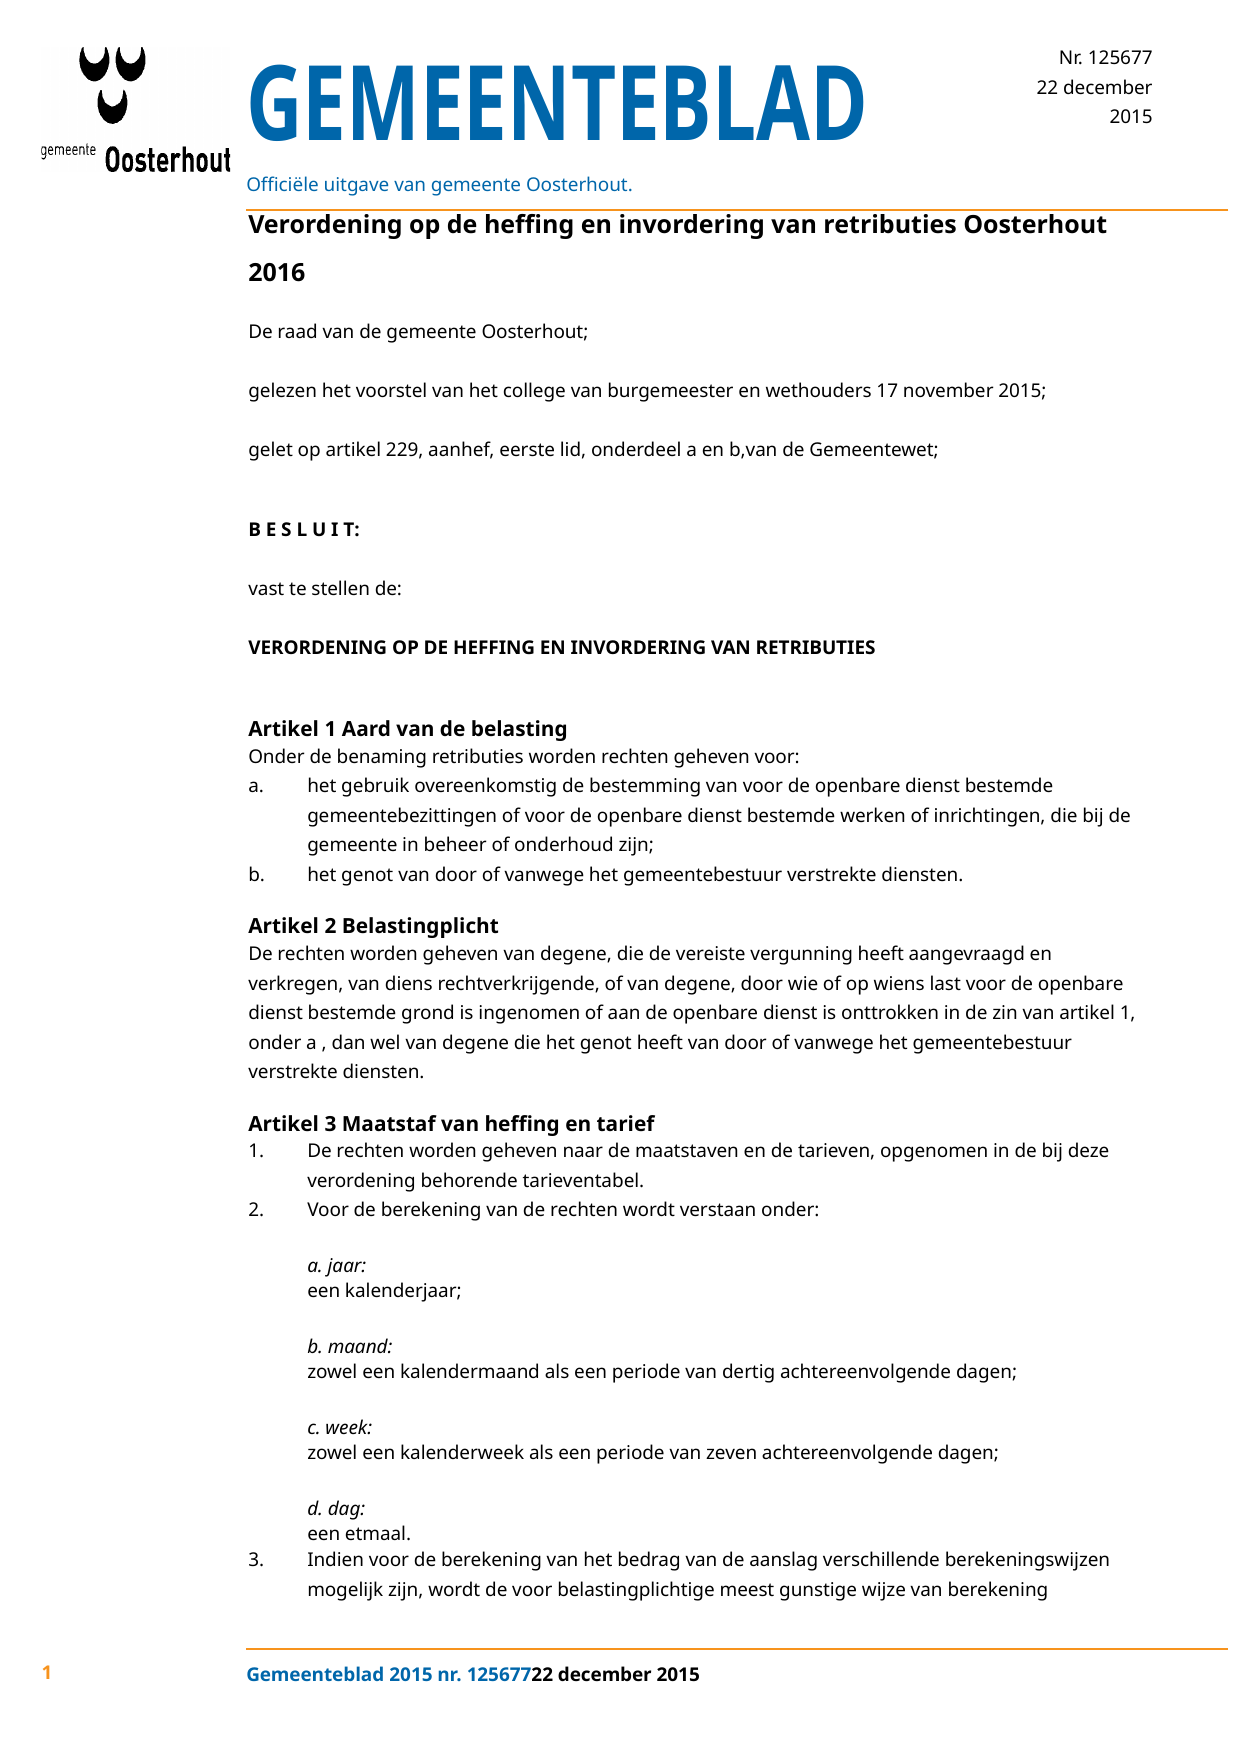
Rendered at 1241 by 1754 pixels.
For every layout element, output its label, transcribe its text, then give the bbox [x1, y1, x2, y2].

list zowel een kalenderweek als een periode van zeven achtereenvolgende dagen; [307, 1439, 1017, 1465]
text vast te stellen de: [248, 575, 1152, 601]
list d. dag: [307, 1495, 1017, 1521]
list het genot van door of vanwege het gemeentebestuur verstrekte diensten. [248, 861, 1152, 887]
list het gebruik overeenkomstig de bestemming van voor de openbare dienst bestemde gemeentebezittingen of voor de openbare dienst bestemde werken of inrichtingen, die bij de gemeente in beheer of onderhoud zijn; [248, 772, 1152, 857]
list zowel een kalendermaand als een periode van dertig achtereenvolgende dagen; [307, 1358, 1017, 1384]
text Artikel 2 Belastingplicht [248, 912, 1152, 940]
text Artikel 3 Maatstaf van heffing en tarief [248, 1109, 1152, 1137]
text gelezen het voorstel van het college van burgemeester en wethouders 17 november 2015; [248, 377, 1152, 403]
text Onder de benaming retributies worden rechten geheven voor: [248, 743, 1152, 769]
text De rechten worden geheven van degene, die de vereiste vergunning heeft aangevraagd en verkregen, van diens rechtverkrijgende, of van degene, door wie of op wiens last voor de openbare dienst bestemde grond is ingenomen of aan de openbare dienst is onttrokken in de zin van artikel 1, onder a , dan wel van degene die het genot heeft van door of vanwege het gemeentebestuur verstrekte diensten. [248, 940, 1152, 1084]
list b. maand: [307, 1333, 1017, 1358]
text Verordening op de heffing en invordering van retributies Oosterhout 2016 [248, 211, 1152, 288]
list Voor de berekening van de rechten wordt verstaan onder: [248, 1196, 1152, 1222]
picture [41, 47, 231, 172]
list een kalenderjaar; [307, 1277, 1017, 1303]
list c. week: [307, 1414, 1017, 1439]
text gelet op artikel 229, aanhef, eerste lid, onderdeel a en b,van de Gemeentewet; [248, 436, 1152, 462]
list a. jaar: [307, 1252, 1017, 1277]
text Artikel 1 Aard van de belasting [248, 714, 1152, 743]
text VERORDENING OP DE HEFFING EN INVORDERING VAN RETRIBUTIES [248, 634, 1152, 660]
text B E S L U I T: [248, 516, 1152, 542]
list Indien voor de berekening van het bedrag van de aanslag verschillende berekeningswijzen mogelijk zijn, wordt de voor belastingplichtige meest gunstige wijze van berekening [248, 1546, 1152, 1602]
text De raad van de gemeente Oosterhout; [248, 318, 1152, 344]
list De rechten worden geheven naar de maatstaven en de tarieven, opgenomen in de bij deze verordening behorende tarieventabel. [248, 1137, 1152, 1193]
list een etmaal. [307, 1521, 1017, 1546]
